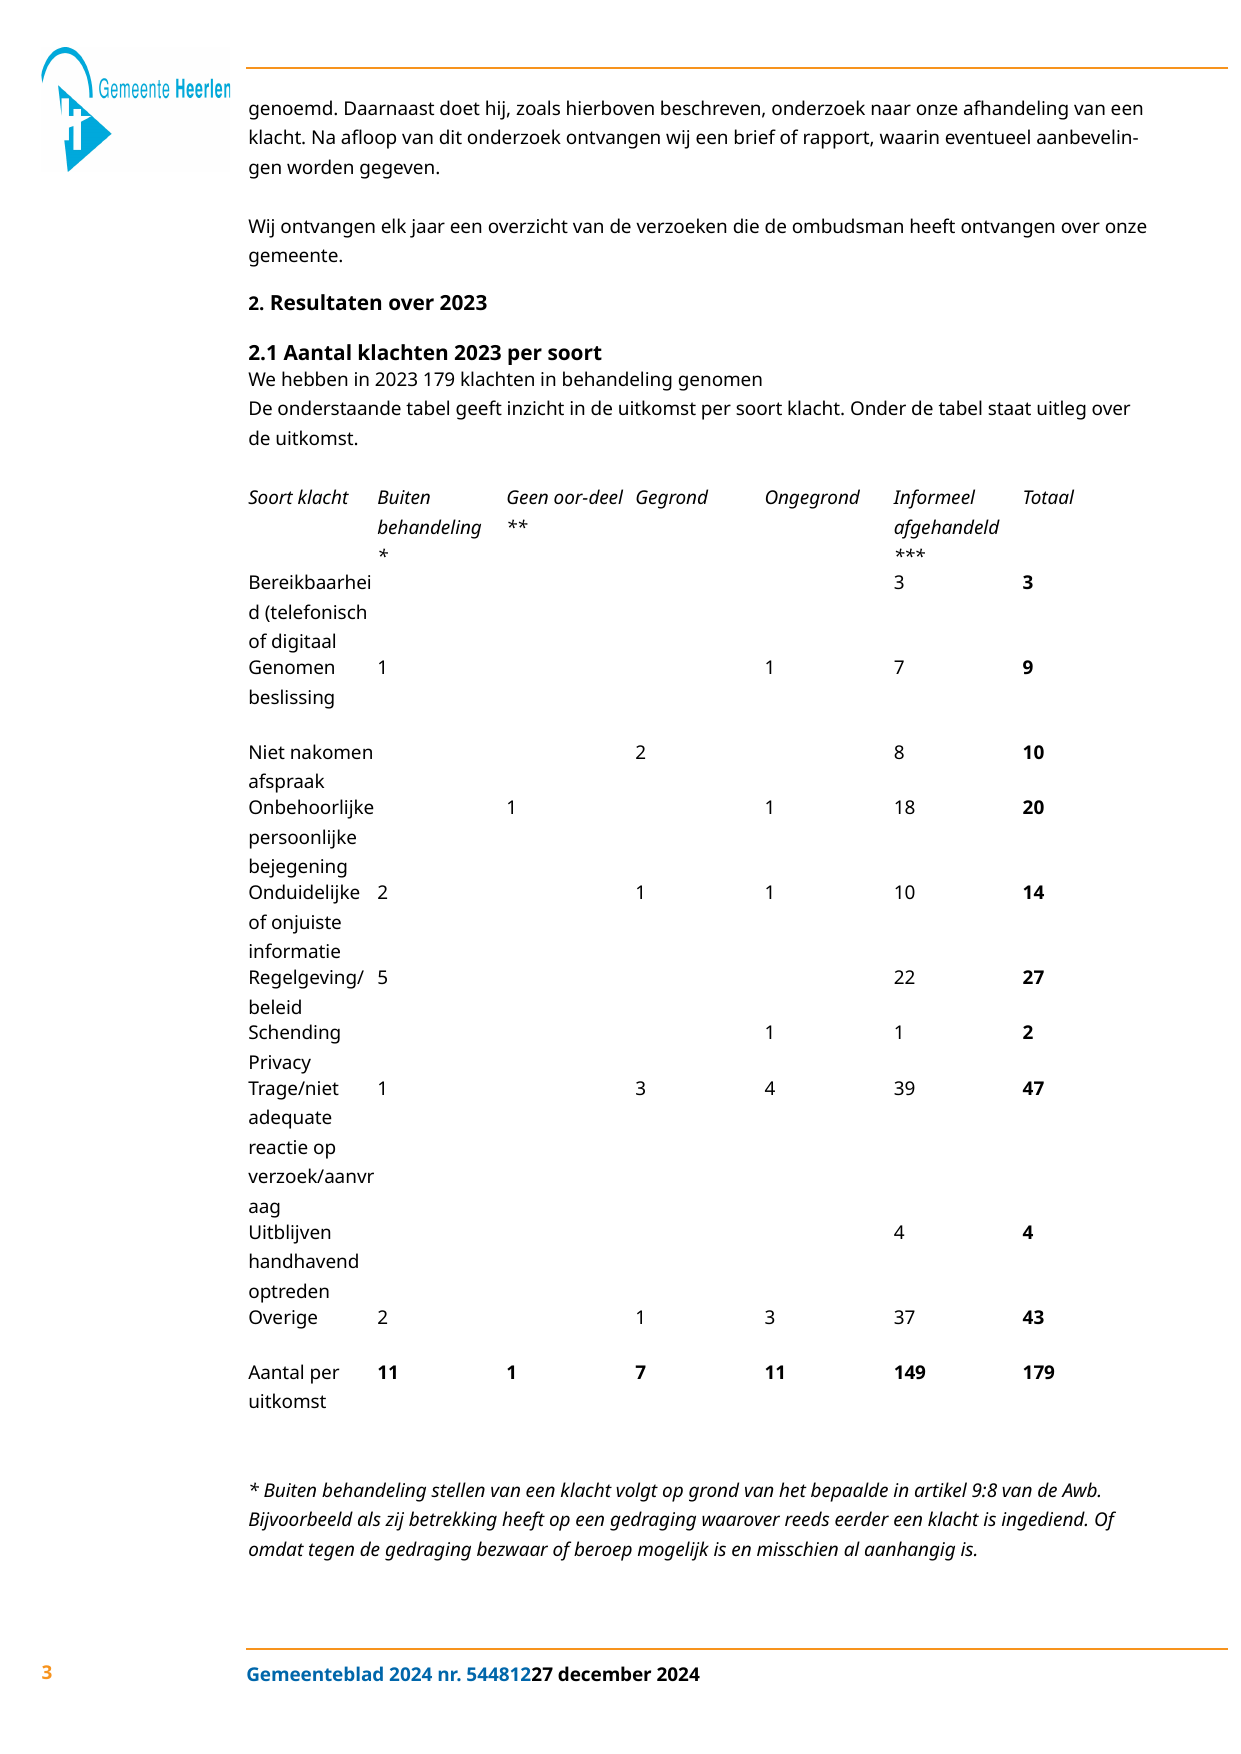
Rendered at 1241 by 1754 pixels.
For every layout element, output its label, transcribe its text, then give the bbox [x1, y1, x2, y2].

text Wij ontvangen elk jaar een overzicht van de verzoeken die de ombudsman heeft ontvangen over onze gemeente. [248, 213, 1152, 268]
table_header Informeel afgehandeld *** [894, 485, 1022, 569]
table_cell 7 [635, 1359, 764, 1444]
table_cell 10 [1023, 739, 1152, 794]
table_header Ongegrond [764, 485, 893, 569]
table_cell 1 [764, 654, 893, 739]
table_cell Uitblijven handhavend optreden [248, 1219, 377, 1304]
table_cell 1 [506, 1359, 635, 1444]
table_cell Aantal per uitkomst [248, 1359, 377, 1444]
table_cell [764, 1219, 893, 1304]
table_cell [506, 1304, 635, 1359]
table_cell 11 [377, 1359, 506, 1444]
table_cell Schending Privacy [248, 1020, 377, 1075]
table_cell 2 [377, 879, 506, 964]
table_header Gegrond [635, 485, 764, 569]
table_cell [506, 739, 635, 794]
table_cell [377, 569, 506, 654]
table_header Totaal [1023, 485, 1152, 569]
table_cell 149 [894, 1359, 1022, 1444]
picture [41, 47, 231, 172]
table_cell 3 [894, 569, 1022, 654]
table_cell [635, 569, 764, 654]
table_cell 4 [894, 1219, 1022, 1304]
text * Buiten behandeling stellen van een klacht volgt op grond van het bepaalde in artikel 9:8 van de Awb. Bijvoorbeeld als zij betrekking heeft op een gedraging waarover reeds eerder een klacht is ingediend. Of omdat tegen de gedraging bezwaar of beroep mogelijk is en misschien al aanhangig is. [248, 1477, 1152, 1562]
table_cell [764, 964, 893, 1019]
table_cell [635, 654, 764, 739]
table_cell 47 [1023, 1075, 1152, 1219]
table_header Soort klacht [248, 485, 377, 569]
table_cell 1 [764, 795, 893, 879]
table_cell 3 [635, 1075, 764, 1219]
table_cell 179 [1023, 1359, 1152, 1444]
text De onderstaande tabel geeft inzicht in de uitkomst per soort klacht. Onder de tabel staat uitleg over de uitkomst. [248, 396, 1152, 451]
table_cell 37 [894, 1304, 1022, 1359]
table_cell Trage/niet adequate reactie op verzoek/aanvraag [248, 1075, 377, 1219]
table_cell Niet nakomen afspraak [248, 739, 377, 794]
table_cell Bereikbaarheid (telefonisch of digitaal [248, 569, 377, 654]
table_cell [377, 739, 506, 794]
table_cell 1 [635, 1304, 764, 1359]
table_cell [506, 1020, 635, 1075]
table_cell 1 [377, 1075, 506, 1219]
table_cell Overige [248, 1304, 377, 1359]
text We hebben in 2023 179 klachten in behandeling genomen [248, 366, 1152, 392]
table_cell [506, 1075, 635, 1219]
table_cell [635, 1020, 764, 1075]
text genoemd. Daarnaast doet hij, zoals hierboven beschreven, onderzoek naar onze afhandeling van een klacht. Na afloop van dit onderzoek ontvangen wij een brief of rapport, waarin eventueel aanbevelin-gen worden gegeven. [248, 95, 1152, 180]
table_cell 22 [894, 964, 1022, 1019]
table_cell [635, 964, 764, 1019]
table_cell [506, 1219, 635, 1304]
table_header Buiten behandeling * [377, 485, 506, 569]
table_cell 2 [1023, 1020, 1152, 1075]
table_cell [377, 795, 506, 879]
table_cell 20 [1023, 795, 1152, 879]
table_cell [506, 654, 635, 739]
table_cell Regelgeving/beleid [248, 964, 377, 1019]
table_cell 1 [764, 879, 893, 964]
table_cell Onbehoorlijke persoonlijke bejegening [248, 795, 377, 879]
table_cell 2 [377, 1304, 506, 1359]
text 2.1 Aantal klachten 2023 per soort [248, 338, 1152, 366]
table_cell [377, 1020, 506, 1075]
table_cell [764, 739, 893, 794]
table_cell [764, 569, 893, 654]
table_header Geen oor-deel ** [506, 485, 635, 569]
table_cell 3 [1023, 569, 1152, 654]
table_cell 9 [1023, 654, 1152, 739]
table_cell [506, 964, 635, 1019]
table_cell 43 [1023, 1304, 1152, 1359]
text 2. Resultaten over 2023 [248, 288, 1152, 317]
table_cell 5 [377, 964, 506, 1019]
table_cell [635, 1219, 764, 1304]
table_cell 4 [764, 1075, 893, 1219]
table_cell 7 [894, 654, 1022, 739]
table_cell [377, 1219, 506, 1304]
table_cell 18 [894, 795, 1022, 879]
table_cell 1 [635, 879, 764, 964]
table_cell [506, 879, 635, 964]
table_cell [506, 569, 635, 654]
table_cell [635, 795, 764, 879]
table_cell 8 [894, 739, 1022, 794]
table_cell 1 [506, 795, 635, 879]
table_cell 2 [635, 739, 764, 794]
table_cell 10 [894, 879, 1022, 964]
table_cell 27 [1023, 964, 1152, 1019]
table_cell 4 [1023, 1219, 1152, 1304]
picture [41, 47, 59, 70]
table_cell Onduidelijke of onjuiste informatie [248, 879, 377, 964]
table_cell 11 [764, 1359, 893, 1444]
table_cell 39 [894, 1075, 1022, 1219]
table_cell 14 [1023, 879, 1152, 964]
table_cell 3 [764, 1304, 893, 1359]
table_cell 1 [894, 1020, 1022, 1075]
table_cell 1 [377, 654, 506, 739]
table_cell Genomen beslissing [248, 654, 377, 739]
table_cell 1 [764, 1020, 893, 1075]
